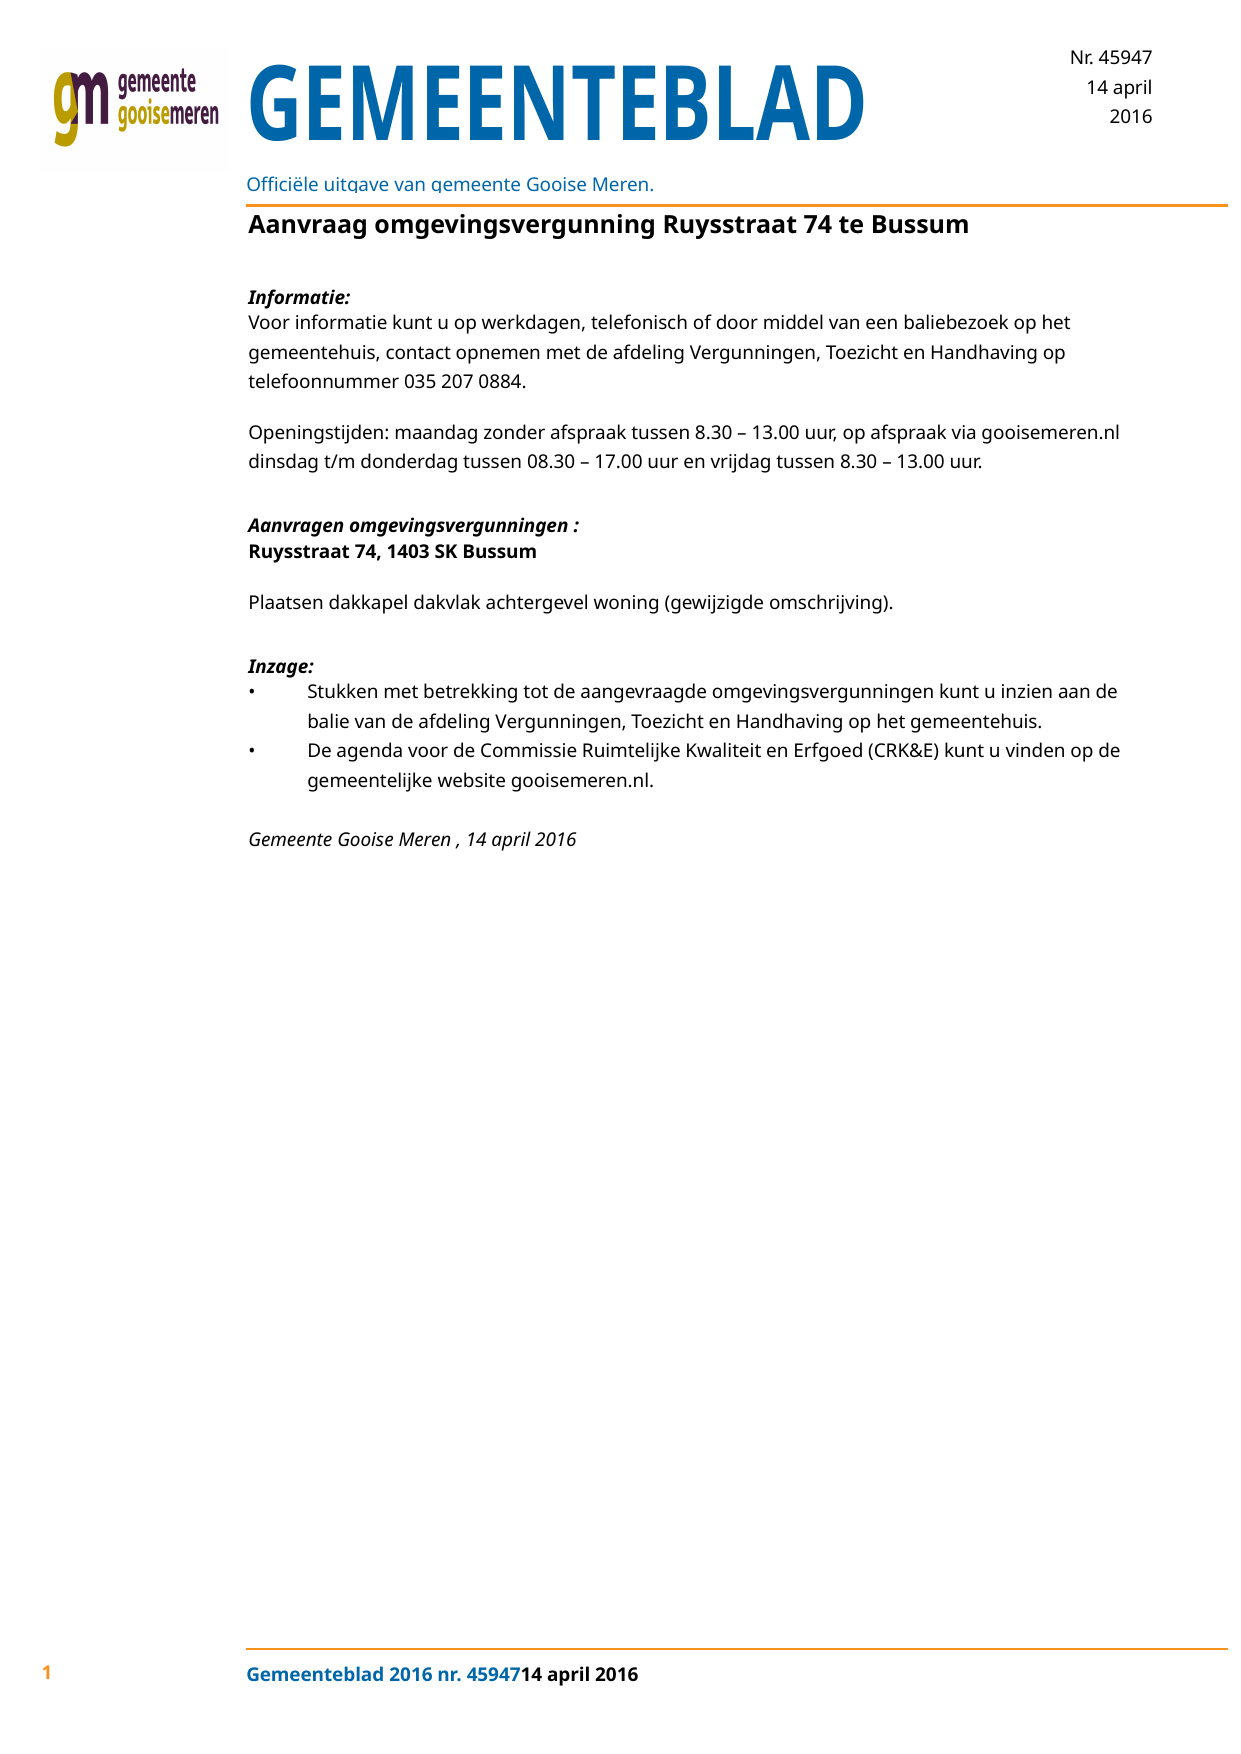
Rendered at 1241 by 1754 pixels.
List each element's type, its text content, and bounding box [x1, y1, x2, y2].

text Informatie: [248, 284, 1152, 309]
text Aanvragen omgevingsvergunningen : [248, 513, 1152, 538]
text Aanvraag omgevingsvergunning Ruysstraat 74 te Bussum [248, 207, 1152, 241]
text Gemeente Gooise Meren , 14 april 2016 [248, 826, 1152, 852]
list De agenda voor de Commissie Ruimtelijke Kwaliteit en Erfgoed (CRK&E) kunt u vinden op de gemeentelijke website gooisemeren.nl. [248, 738, 1152, 793]
picture [41, 47, 231, 172]
text Voor informatie kunt u op werkdagen, telefonisch of door middel van een baliebezoek op het gemeentehuis, contact opnemen met de afdeling Vergunningen, Toezicht en Handhaving op telefoonnummer 035 207 0884. [248, 309, 1152, 394]
text Inzage: [248, 653, 1152, 678]
list Stukken met betrekking tot de aangevraagde omgevingsvergunningen kunt u inzien aan de balie van de afdeling Vergunningen, Toezicht en Handhaving op het gemeentehuis. [248, 678, 1152, 734]
text Plaatsen dakkapel dakvlak achtergevel woning (gewijzigde omschrijving). [248, 589, 1152, 614]
text Openingstijden: maandag zonder afspraak tussen 8.30 – 13.00 uur, op afspraak via gooisemeren.nl dinsdag t/m donderdag tussen 08.30 – 17.00 uur en vrijdag tussen 8.30 – 13.00 uur. [248, 419, 1152, 474]
text Ruysstraat 74, 1403 SK Bussum [248, 538, 1152, 564]
